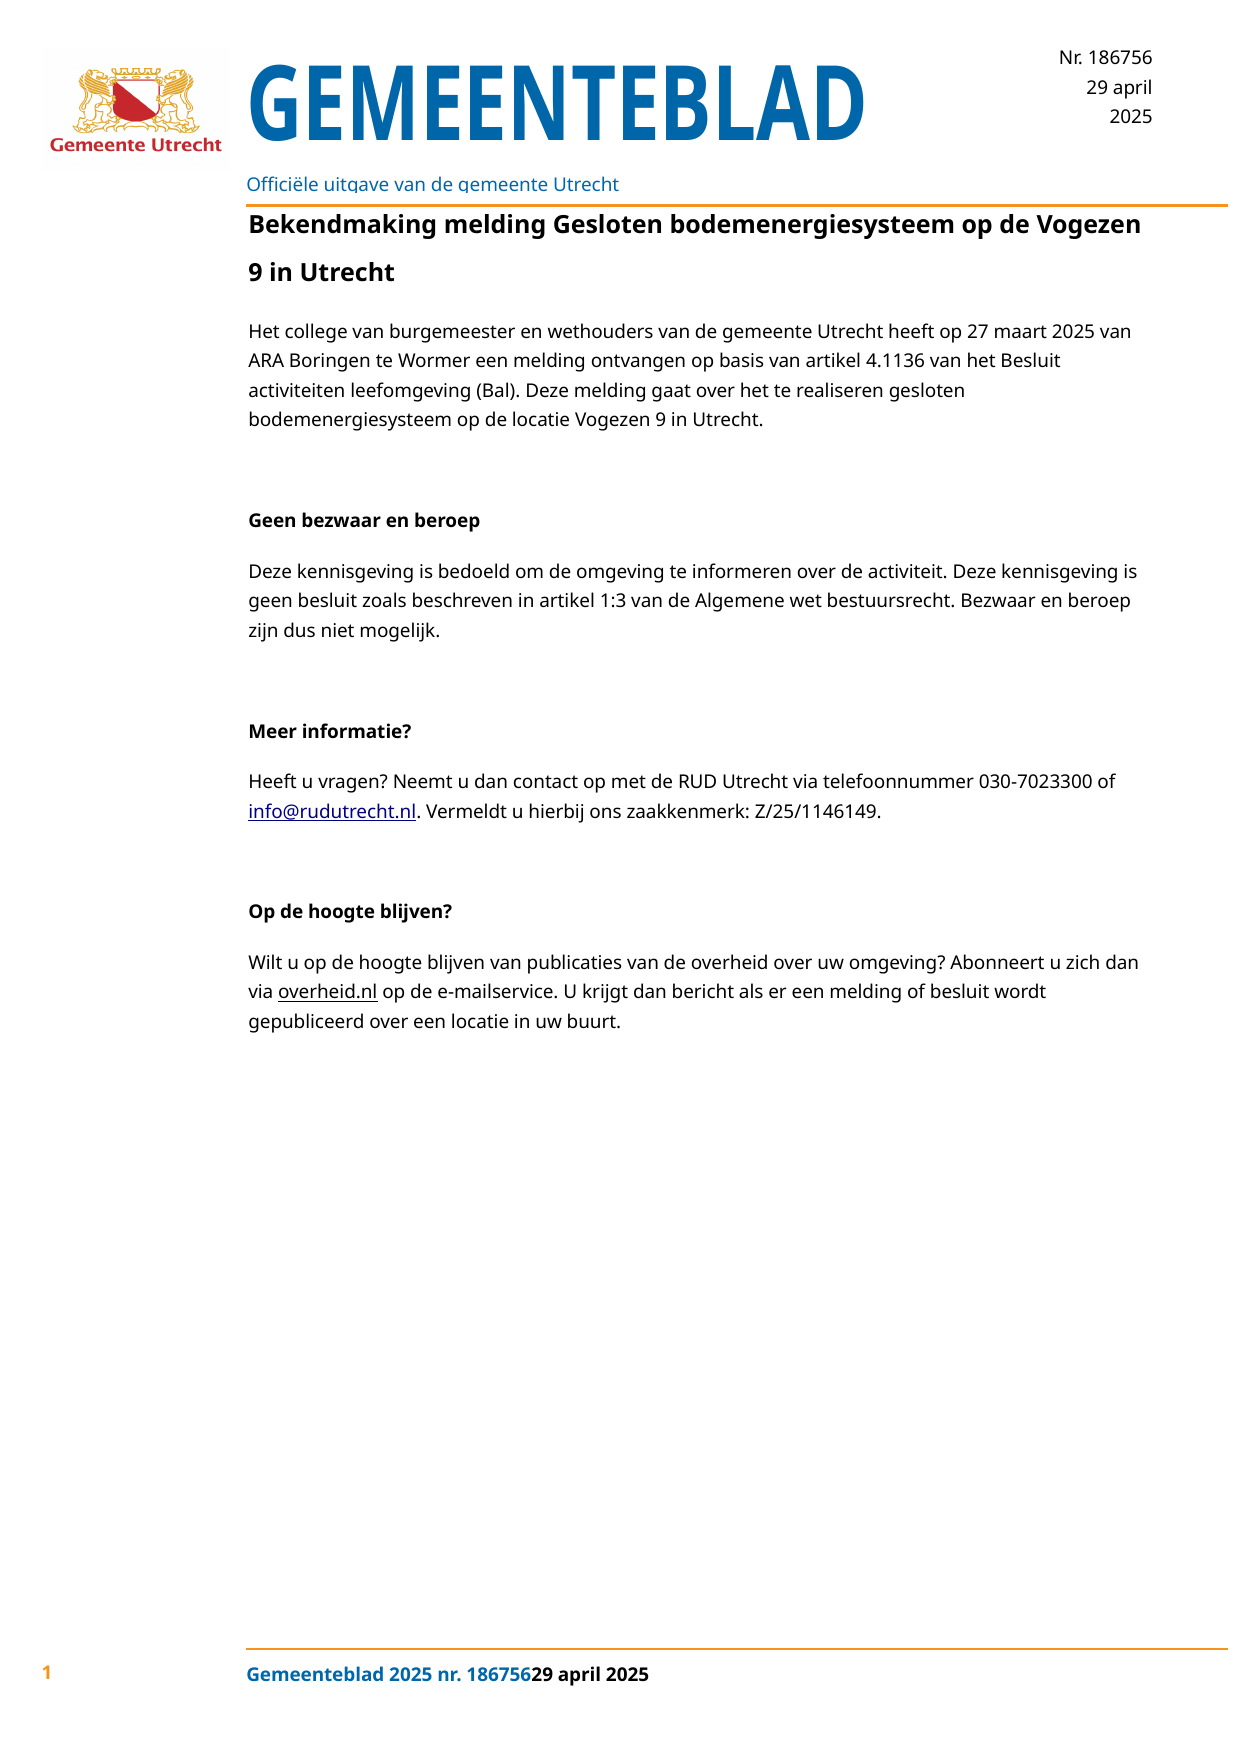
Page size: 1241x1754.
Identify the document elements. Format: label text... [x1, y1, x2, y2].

text Wilt u op de hoogte blijven van publicaties van de overheid over uw omgeving? Abonneert u zich dan via overheid.nl op de e-mailservice. U krijgt dan bericht als er een melding of besluit wordt gepubliceerd over een locatie in uw buurt. [248, 949, 1152, 1034]
picture [41, 47, 231, 172]
text Deze kennisgeving is bedoeld om de omgeving te informeren over de activiteit. Deze kennisgeving is geen besluit zoals beschreven in artikel 1:3 van de Algemene wet bestuursrecht. Bezwaar en beroep zijn dus niet mogelijk. [248, 558, 1152, 643]
text Het college van burgemeester en wethouders van de gemeente Utrecht heeft op 27 maart 2025 van ARA Boringen te Wormer een melding ontvangen op basis van artikel 4.1136 van het Besluit activiteiten leefomgeving (Bal). Deze melding gaat over het te realiseren gesloten bodemenergiesysteem op de locatie Vogezen 9 in Utrecht. [248, 318, 1152, 432]
text Meer informatie? [248, 718, 1152, 744]
text Op de hoogte blijven? [248, 899, 1152, 924]
text Bekendmaking melding Gesloten bodemenergiesysteem op de Vogezen 9 in Utrecht [248, 207, 1152, 288]
text Geen bezwaar en beroep [248, 507, 1152, 533]
text Heeft u vragen? Neemt u dan contact op met de RUD Utrecht via telefoonnummer 030-7023300 of info@rudutrecht.nl. Vermeldt u hierbij ons zaakkenmerk: Z/25/1146149. [248, 768, 1152, 824]
